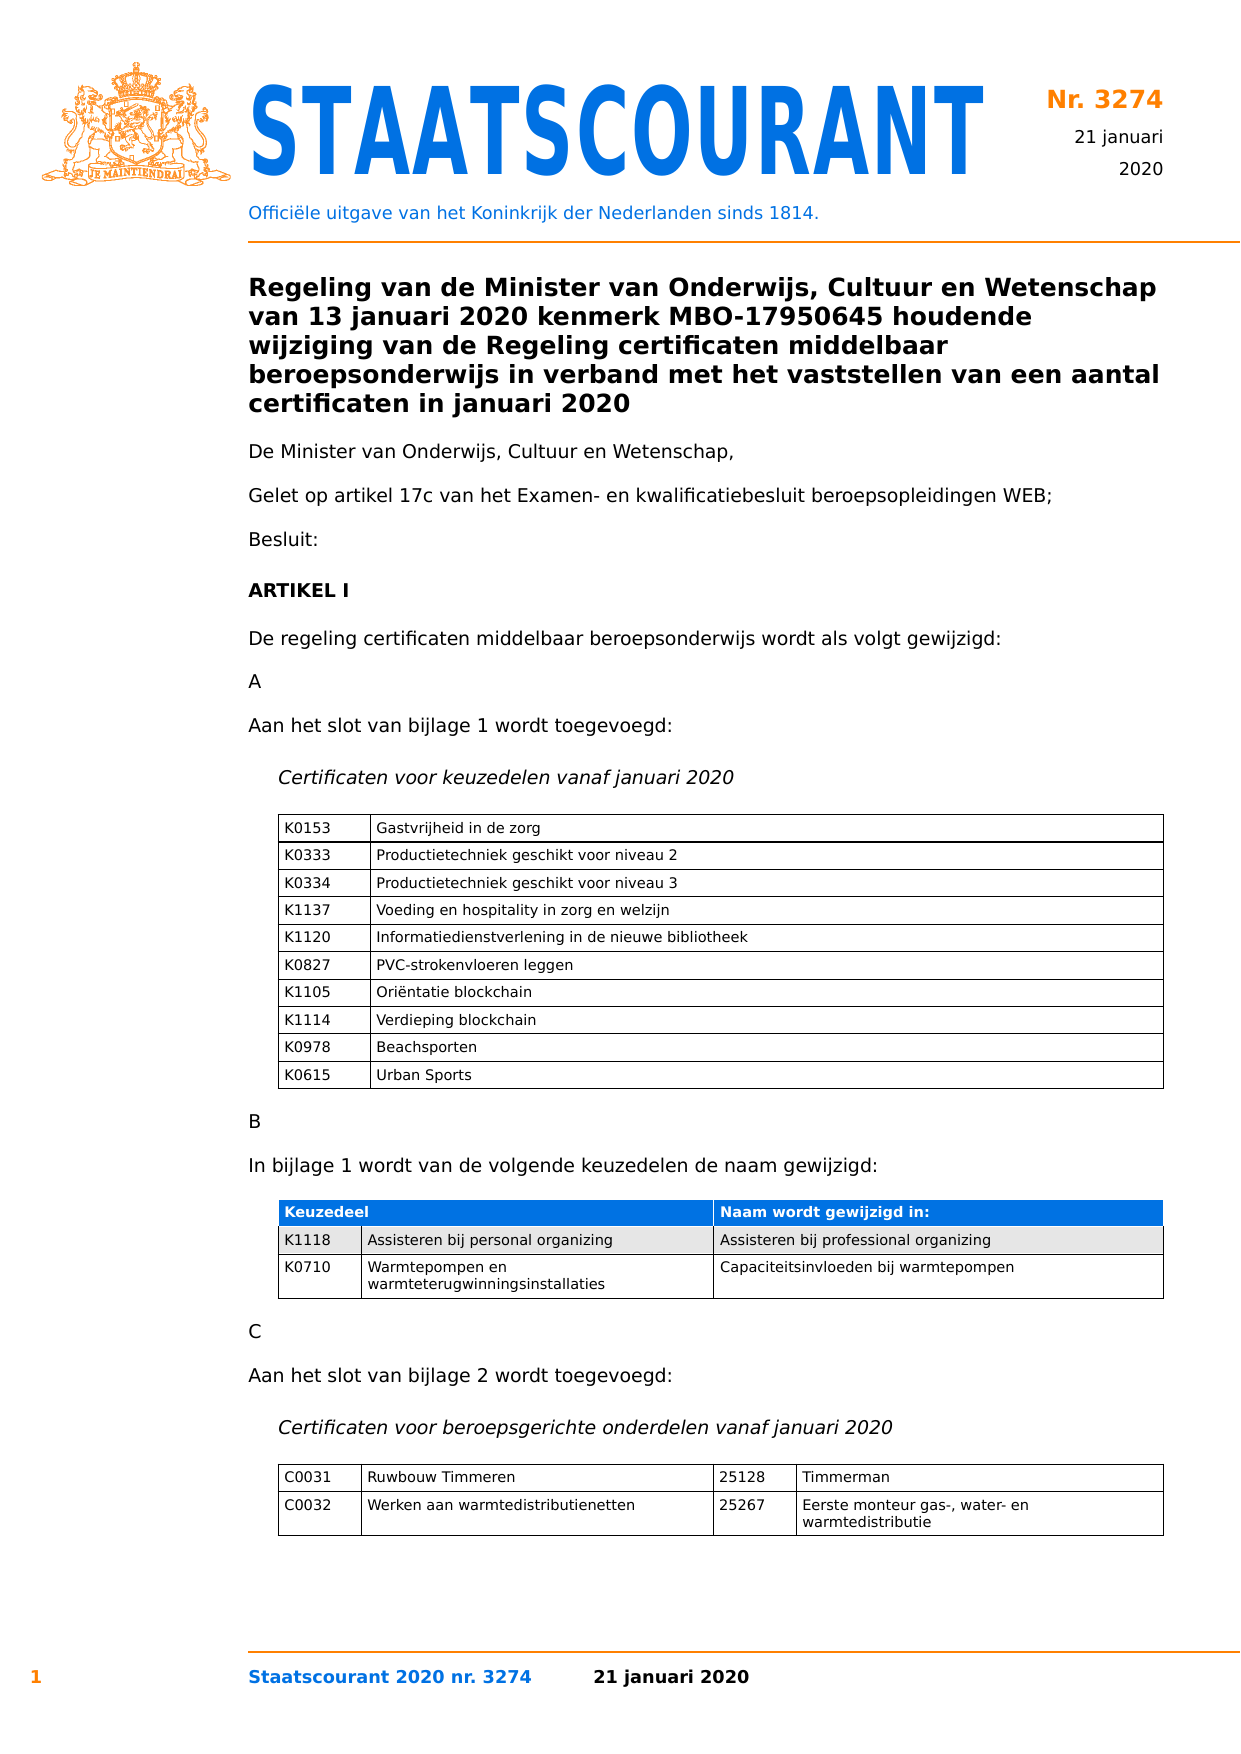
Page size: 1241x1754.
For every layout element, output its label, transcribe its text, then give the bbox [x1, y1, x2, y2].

table_cell Voeding en hospitality in zorg en welzijn [371, 897, 1163, 924]
table_cell 21 januari [998, 121, 1240, 153]
table_header Naam wordt gewijzigd in: [714, 1200, 1163, 1226]
table_header Timmerman [797, 1465, 1163, 1491]
table_cell K0615 [279, 1062, 370, 1088]
text Besluit: [248, 528, 1163, 550]
table_cell Informatiedienstverlening in de nieuwe bibliotheek [371, 925, 1163, 951]
text C [248, 1321, 1163, 1343]
table_cell K0333 [279, 843, 370, 869]
table_cell K0334 [279, 870, 370, 896]
table_cell K1120 [279, 925, 370, 951]
table_cell Warmtepompen en warmteterugwinningsinstallaties [362, 1255, 713, 1298]
table_cell Capaciteitsinvloeden bij warmtepompen [714, 1255, 1163, 1298]
table_cell Officiële uitgave van het Koninkrijk der Nederlanden sinds 1814. [248, 203, 1240, 241]
table_cell Oriëntatie blockchain [371, 980, 1163, 1006]
table_cell K0710 [279, 1255, 361, 1298]
text De Minister van Onderwijs, Cultuur en Wetenschap, [248, 441, 1163, 463]
table_cell K0978 [279, 1034, 370, 1061]
table_cell Assisteren bij professional organizing [714, 1227, 1163, 1253]
table_cell 25267 [714, 1492, 796, 1535]
table_header Keuzedeel [279, 1200, 713, 1226]
table_cell C0032 [279, 1492, 361, 1535]
table_cell 2020 [998, 153, 1240, 203]
text Aan het slot van bijlage 1 wordt toegevoegd: [248, 715, 1163, 737]
table_cell Productietechniek geschikt voor niveau 2 [371, 843, 1163, 869]
table_cell K1105 [279, 980, 370, 1006]
text In bijlage 1 wordt van de volgende keuzedelen de naam gewijzigd: [248, 1155, 1163, 1177]
table_cell Productietechniek geschikt voor niveau 3 [371, 870, 1163, 896]
table_header Ruwbouw Timmeren [362, 1465, 713, 1491]
table_cell Werken aan warmtedistributienetten [362, 1492, 713, 1535]
text B [248, 1111, 1163, 1133]
table_cell Beachsporten [371, 1034, 1163, 1061]
table_cell K0827 [279, 952, 370, 978]
subtitle Certificaten voor beroepsgerichte onderdelen vanaf januari 2020 [278, 1417, 1163, 1438]
table_cell Urban Sports [371, 1062, 1163, 1088]
picture [41, 62, 231, 186]
table_header STAATSCOURANT [248, 62, 998, 203]
table_header Nr. 3274 [998, 62, 1240, 121]
table_header [25, 62, 248, 241]
table_header C0031 [279, 1465, 361, 1491]
table_cell K1118 [279, 1227, 361, 1253]
subtitle Certificaten voor keuzedelen vanaf januari 2020 [278, 767, 1163, 789]
subtitle ARTIKEL I [248, 580, 1163, 602]
subtitle Regeling van de Minister van Onderwijs, Cultuur en Wetenschap van 13 januari 2020 kenmerk MBO-17950645 houdende wijziging van de Regeling certificaten middelbaar beroepsonderwijs in verband met het vaststellen van een aantal certificaten in januari 2020 [248, 273, 1163, 419]
table_header Gastvrijheid in de zorg [371, 815, 1163, 841]
table_cell Verdieping blockchain [371, 1007, 1163, 1033]
table_header 25128 [714, 1465, 796, 1491]
text A [248, 671, 1163, 693]
table_cell K1114 [279, 1007, 370, 1033]
text Gelet op artikel 17c van het Examen- en kwalificatiebesluit beroepsopleidingen WEB; [248, 484, 1163, 507]
text De regeling certificaten middelbaar beroepsonderwijs wordt als volgt gewijzigd: [248, 627, 1163, 649]
table_cell K1137 [279, 897, 370, 924]
table_cell PVC-strokenvloeren leggen [371, 952, 1163, 978]
text Aan het slot van bijlage 2 wordt toegevoegd: [248, 1364, 1163, 1387]
table_cell Eerste monteur gas-, water- en warmtedistributie [797, 1492, 1163, 1535]
table_cell Assisteren bij personal organizing [362, 1227, 713, 1253]
table_header K0153 [279, 815, 370, 841]
